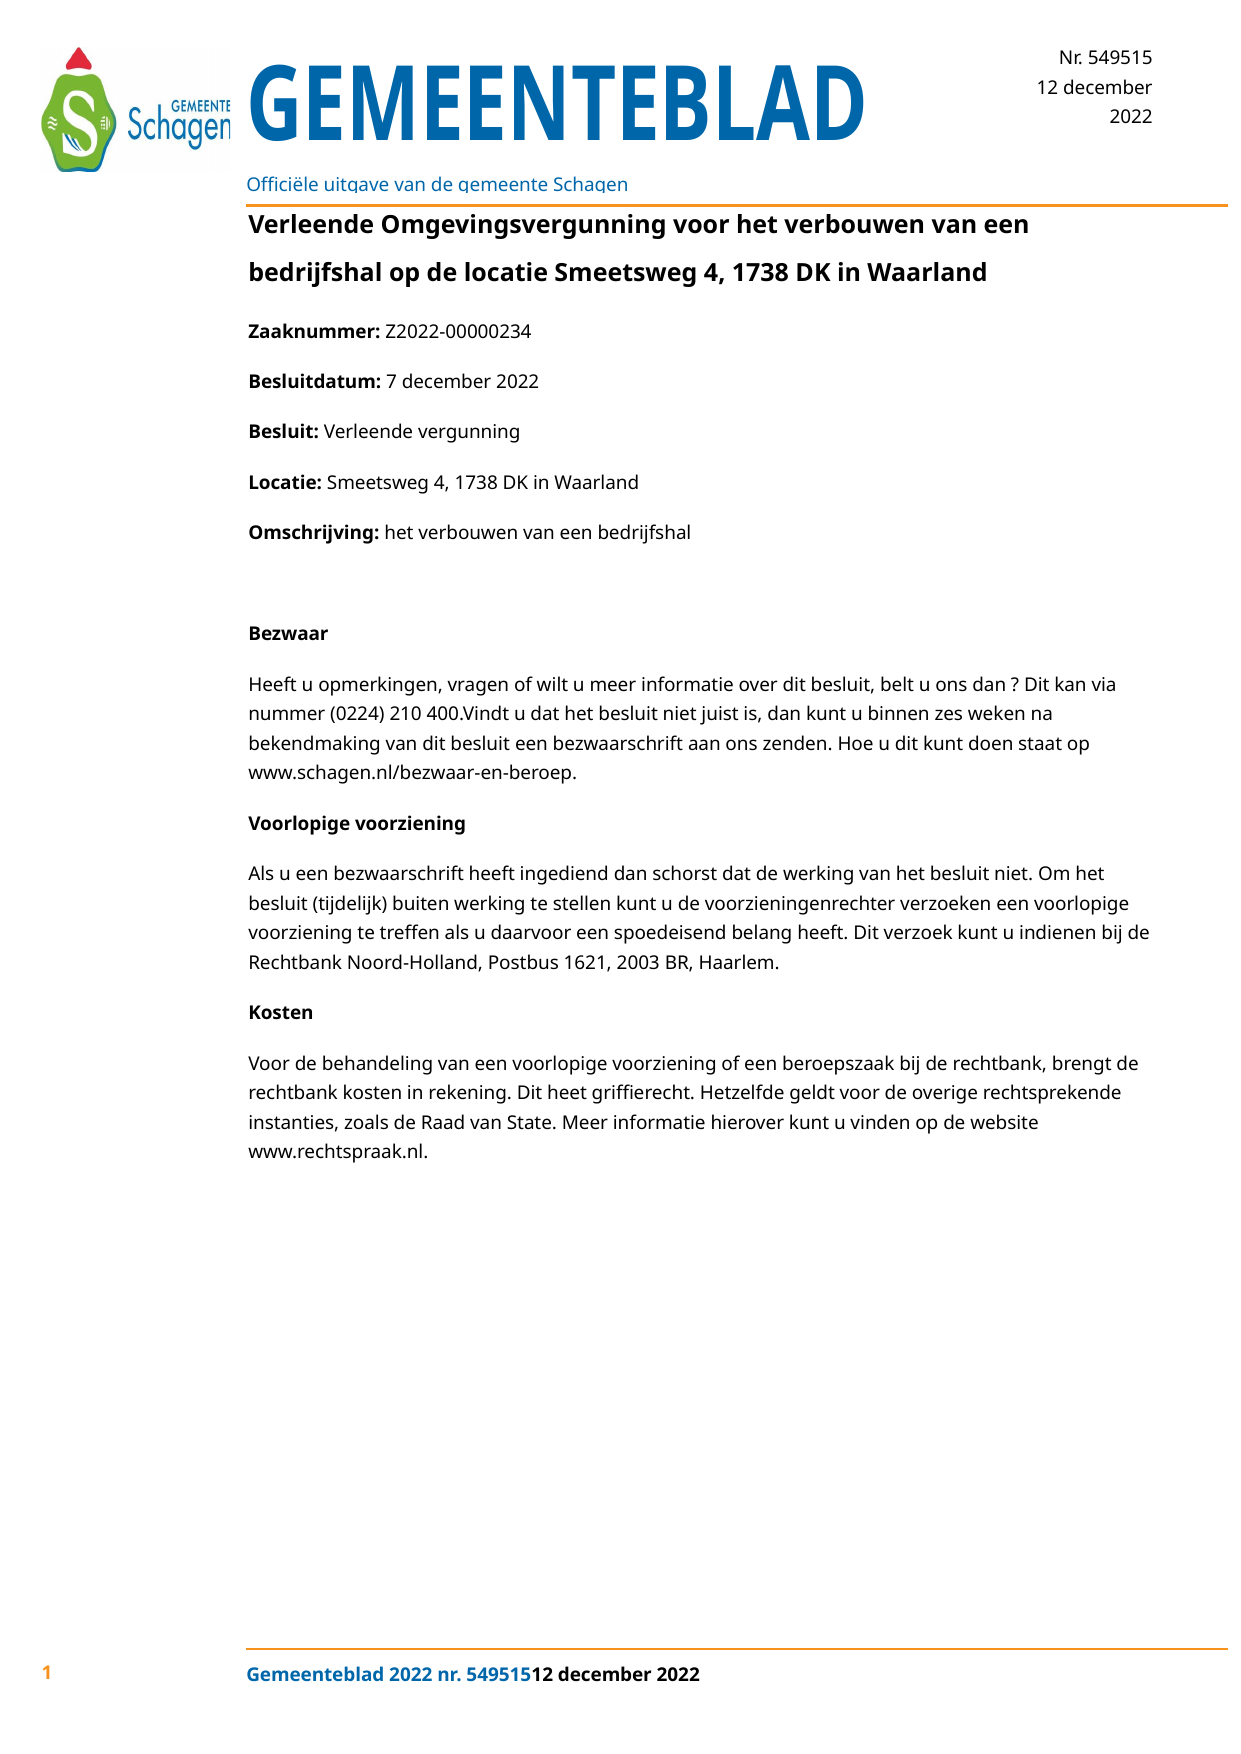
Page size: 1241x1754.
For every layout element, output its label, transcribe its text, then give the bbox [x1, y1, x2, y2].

text Verleende Omgevingsvergunning voor het verbouwen van een bedrijfshal op de locatie Smeetsweg 4, 1738 DK in Waarland [248, 207, 1152, 288]
text Heeft u opmerkingen, vragen of wilt u meer informatie over dit besluit, belt u ons dan ? Dit kan via nummer (0224) 210 400.Vindt u dat het besluit niet juist is, dan kunt u binnen zes weken na bekendmaking van dit besluit een bezwaarschrift aan ons zenden. Hoe u dit kunt doen staat op www.schagen.nl/bezwaar-en-beroep. [248, 671, 1152, 785]
text Voor de behandeling van een voorlopige voorziening of een beroepszaak bij de rechtbank, brengt de rechtbank kosten in rekening. Dit heet griffierecht. Hetzelfde geldt voor de overige rechtsprekende instanties, zoals de Raad van State. Meer informatie hierover kunt u vinden op de website www.rechtspraak.nl. [248, 1050, 1152, 1164]
text Zaaknummer: Z2022-00000234 [248, 318, 1152, 344]
text Besluitdatum: 7 december 2022 [248, 368, 1152, 394]
text Kosten [248, 999, 1152, 1025]
text Locatie: Smeetsweg 4, 1738 DK in Waarland [248, 469, 1152, 495]
text Besluit: Verleende vergunning [248, 419, 1152, 444]
text Omschrijving: het verbouwen van een bedrijfshal [248, 519, 1152, 545]
text Bezwaar [248, 620, 1152, 646]
text Voorlopige voorziening [248, 810, 1152, 836]
text Als u een bezwaarschrift heeft ingediend dan schorst dat de werking van het besluit niet. Om het besluit (tijdelijk) buiten werking te stellen kunt u de voorzieningenrechter verzoeken een voorlopige voorziening te treffen als u daarvoor een spoedeisend belang heeft. Dit verzoek kunt u indienen bij de Rechtbank Noord-Holland, Postbus 1621, 2003 BR, Haarlem. [248, 860, 1152, 975]
picture [41, 47, 231, 172]
